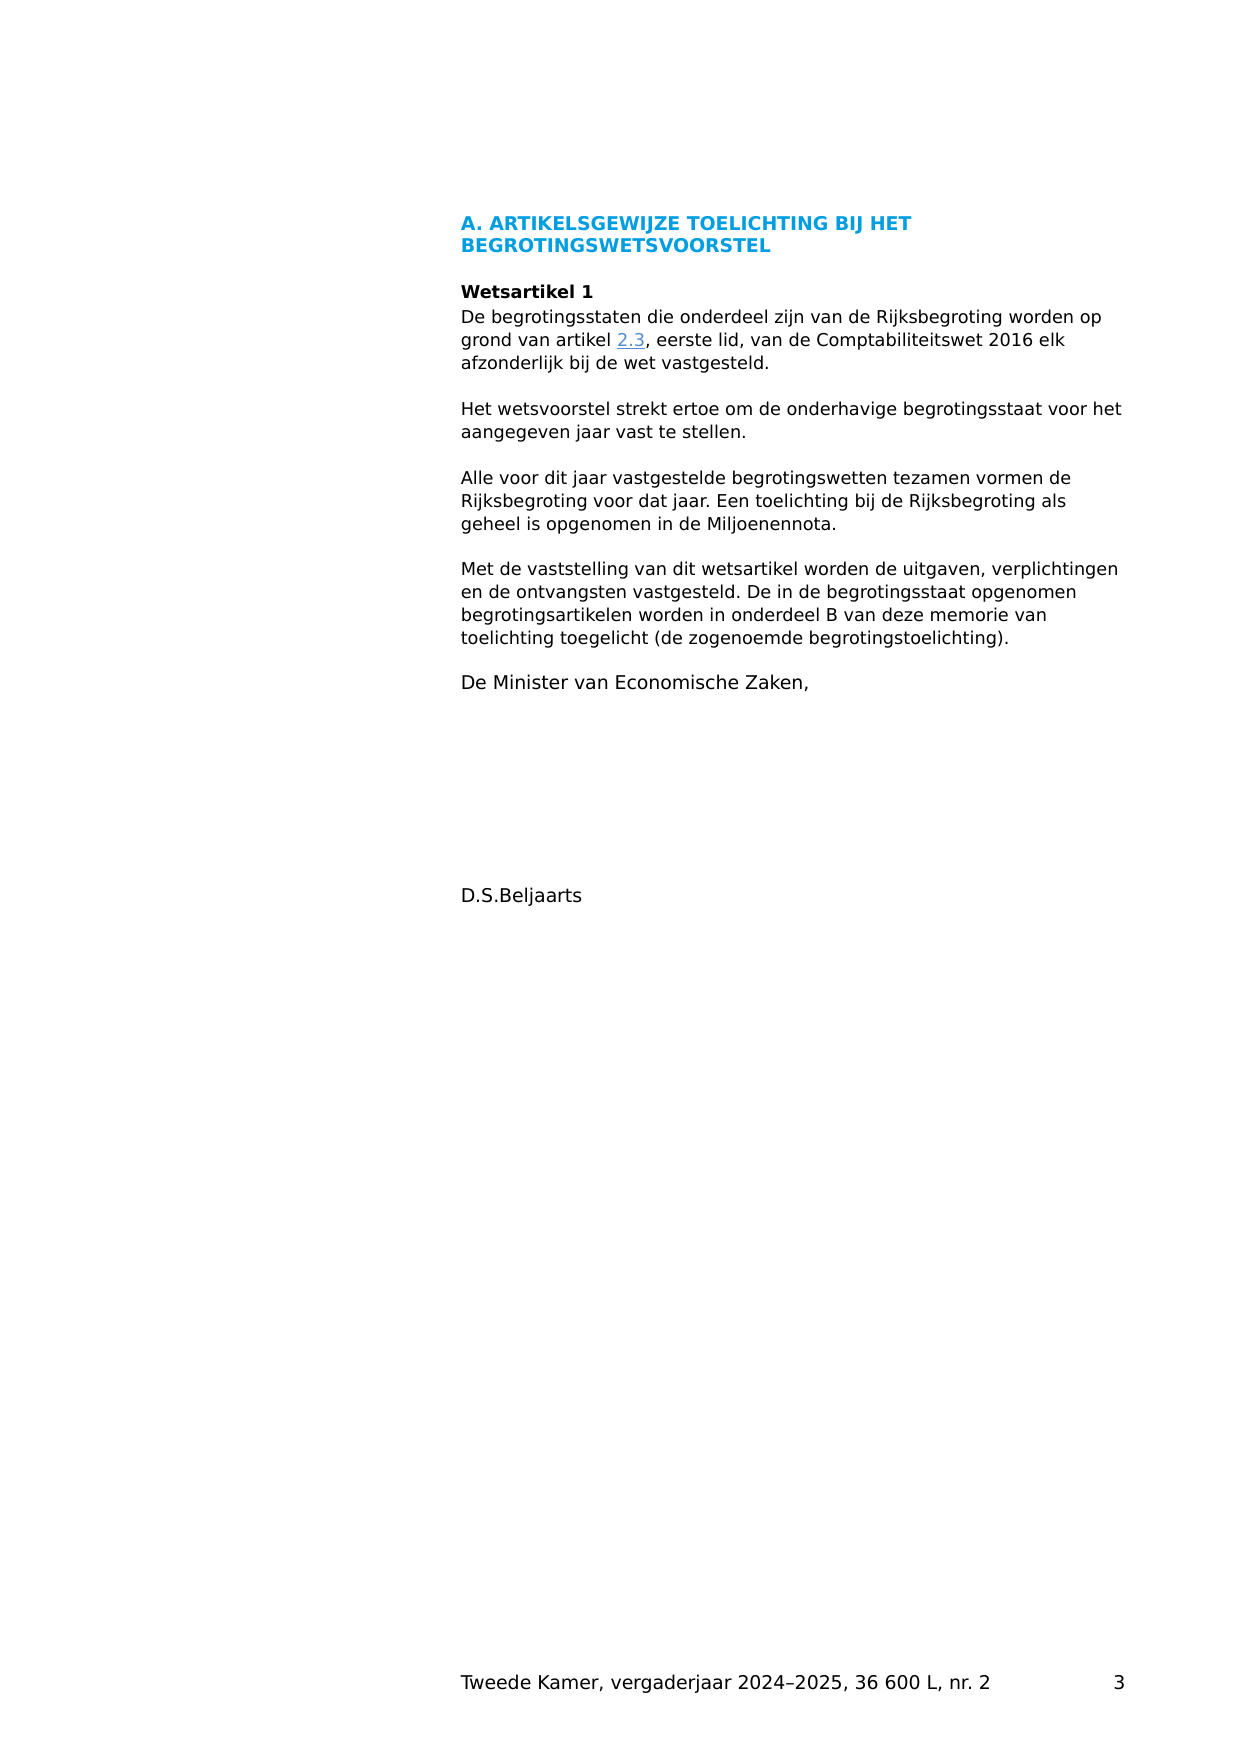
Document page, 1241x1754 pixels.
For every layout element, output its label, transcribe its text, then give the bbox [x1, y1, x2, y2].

text De begrotingsstaten die onderdeel zijn van de Rijksbegroting worden op grond van artikel 2.3, eerste lid, van de Comptabiliteitswet 2016 elk afzonderlijk bij de wet vastgesteld. [461, 305, 1125, 374]
title A. Artikelsgewijze toelichting bij het begrotingswetsvoorstel [461, 213, 1125, 257]
text D.S.Beljaarts [461, 885, 1125, 907]
text Wetsartikel 1 [461, 280, 1125, 303]
text De Minister van Economische Zaken, [461, 672, 1125, 694]
text Alle voor dit jaar vastgestelde begrotingswetten tezamen vormen de Rijksbegroting voor dat jaar. Een toelichting bij de Rijksbegroting als geheel is opgenomen in de Miljoenennota. [461, 466, 1125, 534]
text Met de vaststelling van dit wetsartikel worden de uitgaven, verplichtingen en de ontvangsten vastgesteld. De in de begrotingsstaat opgenomen begrotingsartikelen worden in onderdeel B van deze memorie van toelichting toegelicht (de zogenoemde begrotingstoelichting). [461, 557, 1125, 649]
text Het wetsvoorstel strekt ertoe om de onderhavige begrotingsstaat voor het aangegeven jaar vast te stellen. [461, 397, 1125, 443]
